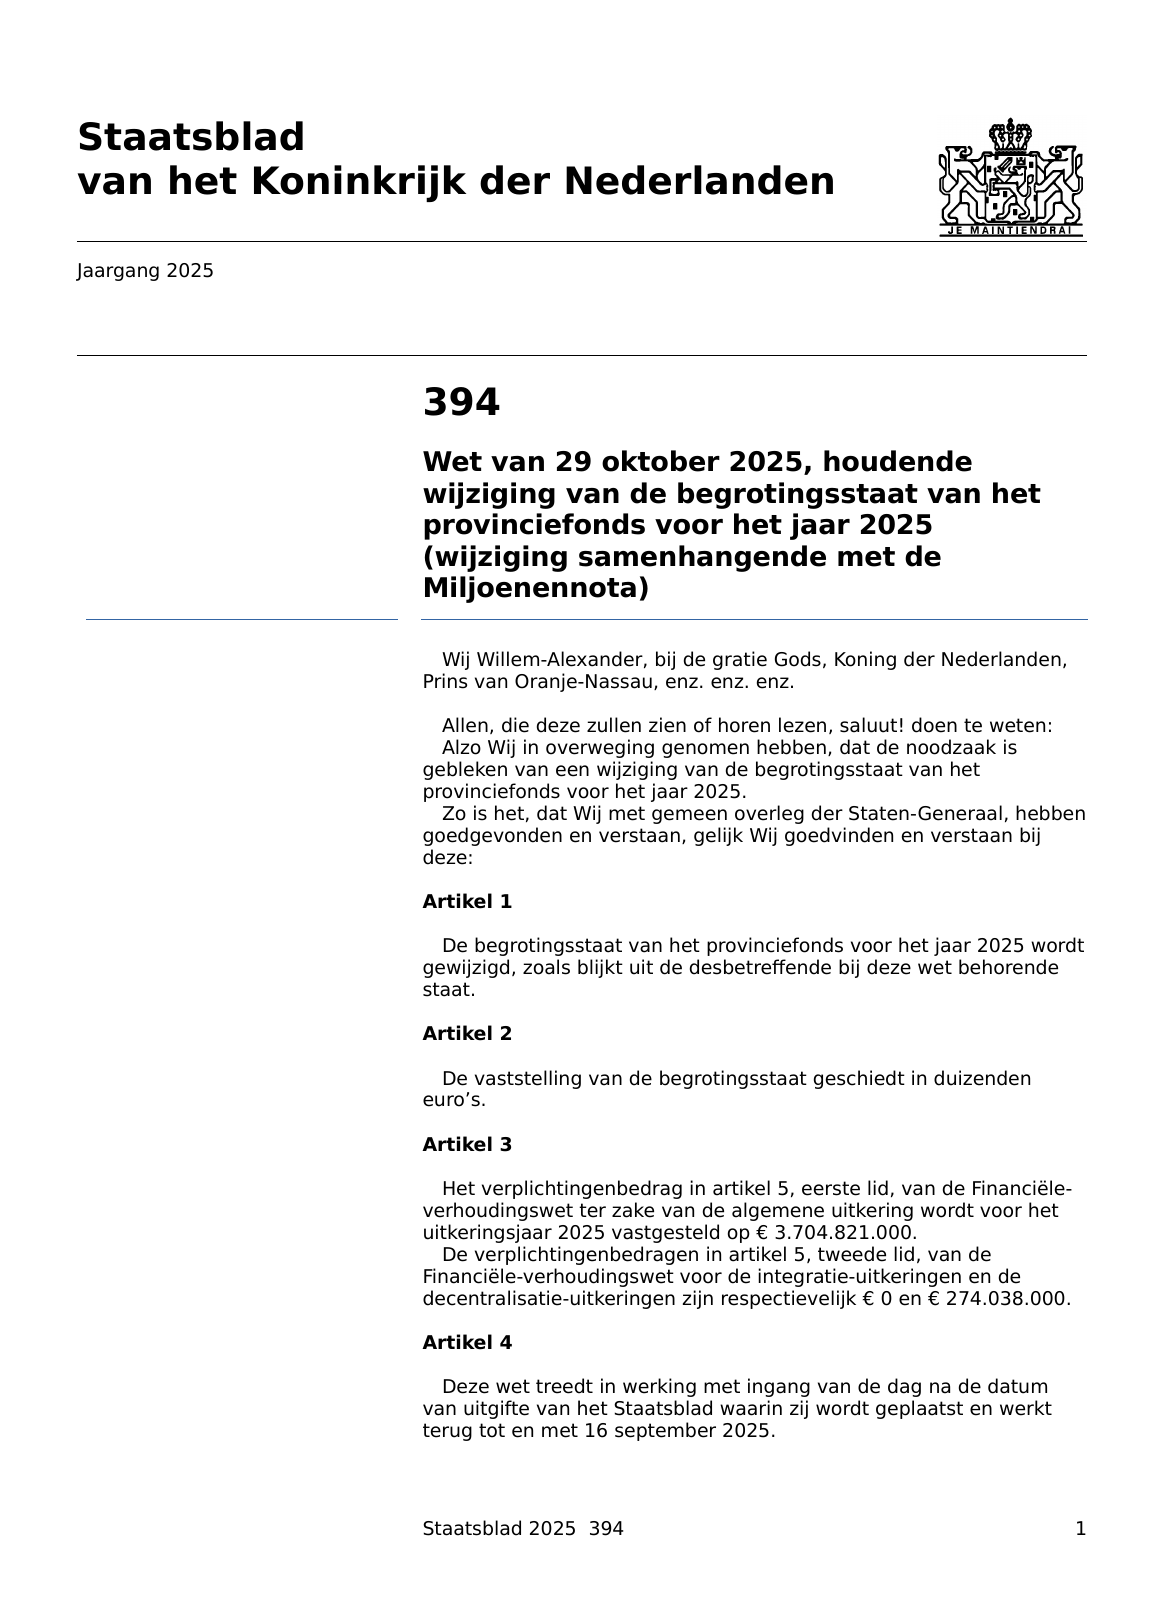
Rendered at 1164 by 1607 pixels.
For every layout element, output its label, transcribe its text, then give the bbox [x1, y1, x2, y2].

text De vaststelling van de begrotingsstaat geschiedt in duizenden euro’s. [422, 1067, 1087, 1111]
text De verplichtingenbedragen in artikel 5, tweede lid, van de Financiële-verhoudingswet voor de integratie-uitkeringen en de decentralisatie-uitkeringen zĳn respectievelĳk € 0 en € 274.038.000. [422, 1244, 1087, 1309]
text Wet van 29 oktober 2025, houdende wijziging van de begrotingsstaat van het provinciefonds voor het jaar 2025 (wijziging samenhangende met de Miljoenennota) [422, 447, 1087, 604]
subtitle Artikel 2 [422, 1023, 1087, 1045]
text Deze wet treedt in werking met ingang van de dag na de datum van uitgifte van het Staatsblad waarin zij wordt geplaatst en werkt terug tot en met 16 september 2025. [422, 1376, 1087, 1442]
text De begrotingsstaat van het provinciefonds voor het jaar 2025 wordt gewijzigd, zoals blijkt uit de desbetreffende bij deze wet behorende staat. [422, 935, 1087, 1001]
subtitle Artikel 3 [422, 1133, 1087, 1156]
picture [936, 115, 1087, 240]
text Het verplichtingenbedrag in artikel 5, eerste lid, van de Financiële-verhoudingswet ter zake van de algemene uitkering wordt voor het uitkeringsjaar 2025 vastgesteld op € 3.704.821.000. [422, 1178, 1087, 1244]
text Zo is het, dat Wij met gemeen overleg der Staten-Generaal, hebben goedgevonden en verstaan, gelijk Wij goedvinden en verstaan bij deze: [422, 803, 1087, 869]
table_header Staatsblad van het Koninkrijk der Nederlanden [77, 100, 886, 241]
table_cell Jaargang 2025 [77, 242, 1087, 355]
subtitle Artikel 1 [422, 891, 1087, 913]
text Allen, die deze zullen zien of horen lezen, saluut! doen te weten: [422, 715, 1087, 737]
subtitle 394 [422, 381, 1087, 424]
subtitle Artikel 4 [422, 1332, 1087, 1354]
table_header [886, 100, 1087, 241]
text Wij Willem-Alexander, bij de gratie Gods, Koning der Nederlanden, Prins van Oranje-Nassau, enz. enz. enz. [422, 649, 1087, 693]
text Alzo Wij in overweging genomen hebben, dat de noodzaak is gebleken van een wijziging van de begrotingsstaat van het provinciefonds voor het jaar 2025. [422, 737, 1087, 803]
